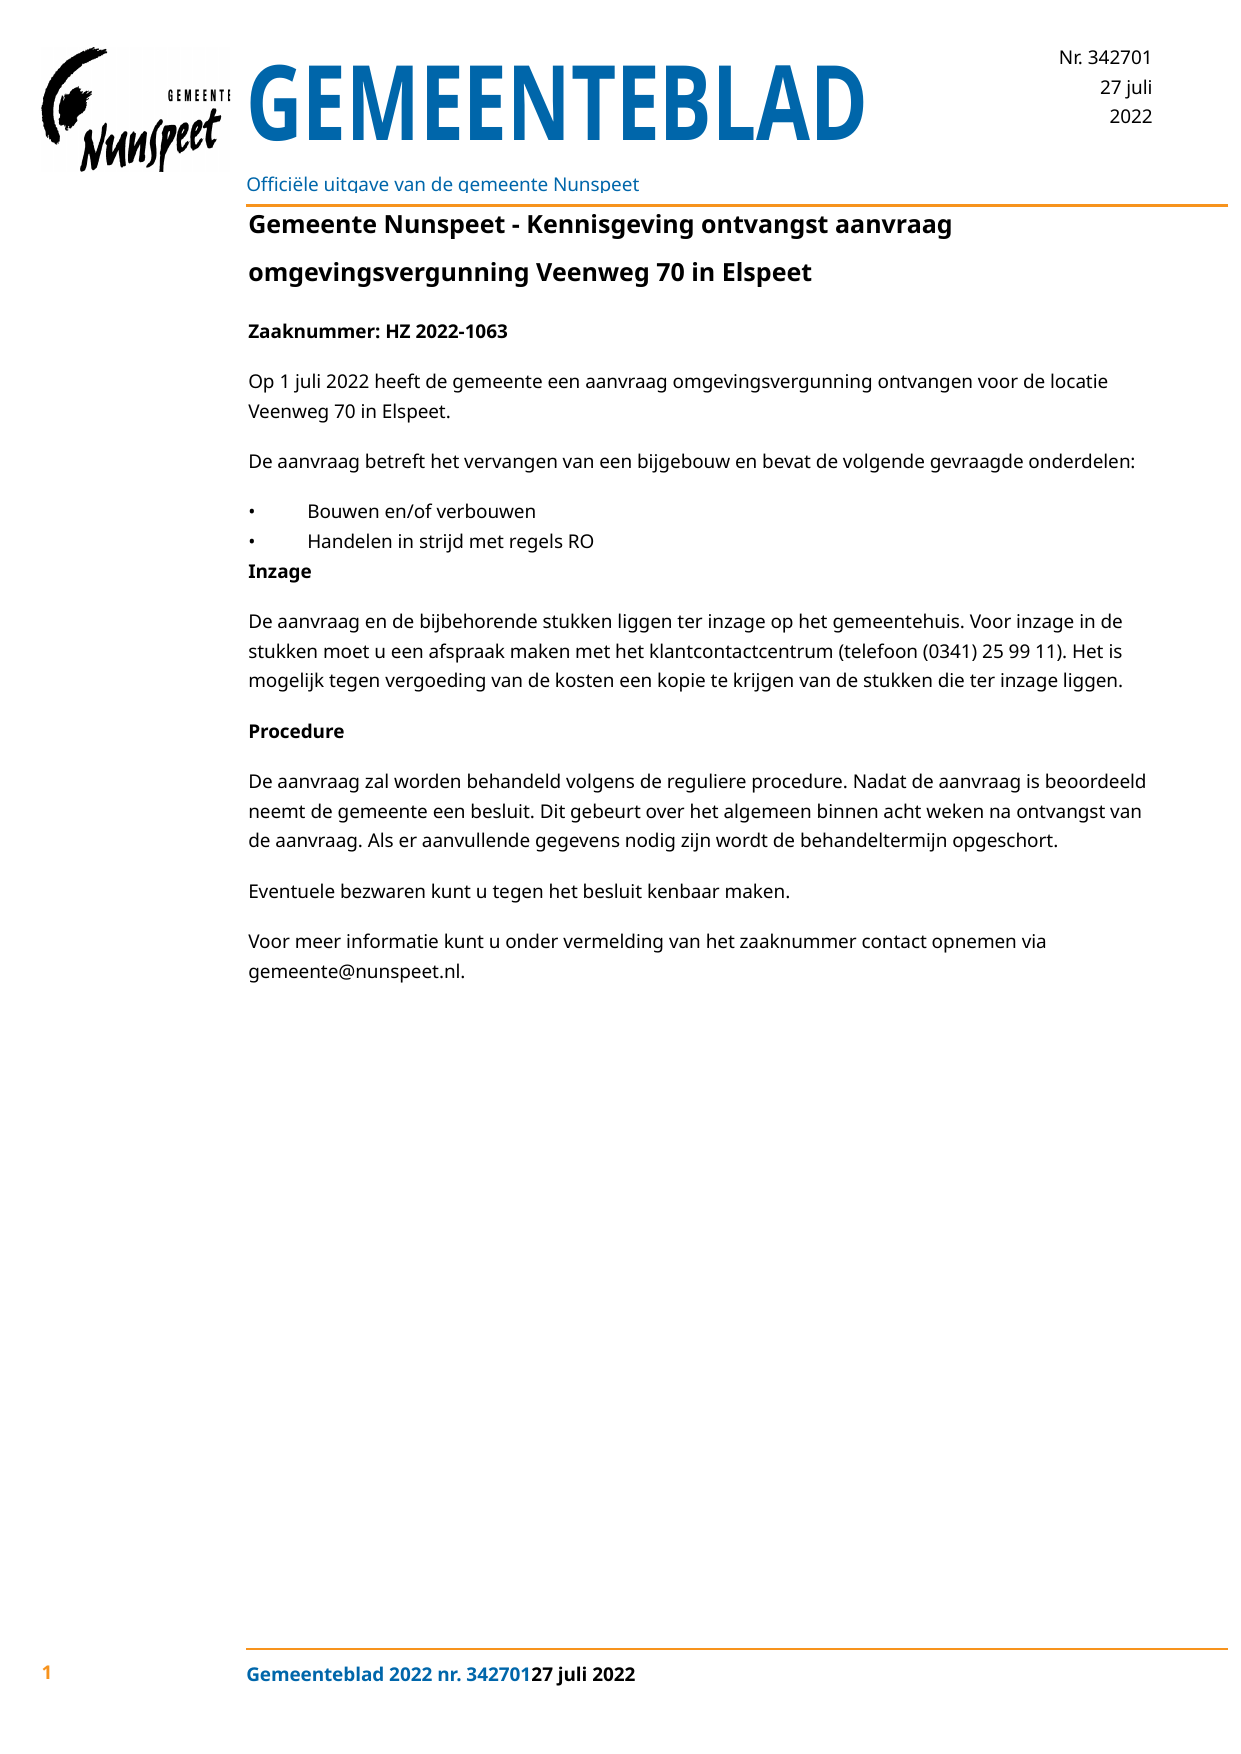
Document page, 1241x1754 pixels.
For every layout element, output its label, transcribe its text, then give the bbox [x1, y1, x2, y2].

text Inzage [248, 558, 1152, 584]
text Eventuele bezwaren kunt u tegen het besluit kenbaar maken. [248, 878, 1152, 904]
text Gemeente Nunspeet - Kennisgeving ontvangst aanvraag omgevingsvergunning Veenweg 70 in Elspeet [248, 207, 1152, 288]
list Bouwen en/of verbouwen [248, 499, 1152, 524]
text De aanvraag en de bijbehorende stukken liggen ter inzage op het gemeentehuis. Voor inzage in de stukken moet u een afspraak maken met het klantcontactcentrum (telefoon (0341) 25 99 11). Het is mogelijk tegen vergoeding van de kosten een kopie te krijgen van de stukken die ter inzage liggen. [248, 608, 1152, 693]
text Op 1 juli 2022 heeft de gemeente een aanvraag omgevingsvergunning ontvangen voor de locatie Veenweg 70 in Elspeet. [248, 368, 1152, 424]
picture [41, 47, 231, 172]
text Zaaknummer: HZ 2022-1063 [248, 318, 1152, 344]
text De aanvraag betreft het vervangen van een bijgebouw en bevat de volgende gevraagde onderdelen: [248, 448, 1152, 474]
text De aanvraag zal worden behandeld volgens de reguliere procedure. Nadat de aanvraag is beoordeeld neemt de gemeente een besluit. Dit gebeurt over het algemeen binnen acht weken na ontvangst van de aanvraag. Als er aanvullende gegevens nodig zijn wordt de behandeltermijn opgeschort. [248, 768, 1152, 853]
text Procedure [248, 718, 1152, 744]
text Voor meer informatie kunt u onder vermelding van het zaaknummer contact opnemen via gemeente@nunspeet.nl. [248, 928, 1152, 984]
list Handelen in strijd met regels RO [248, 528, 1152, 554]
